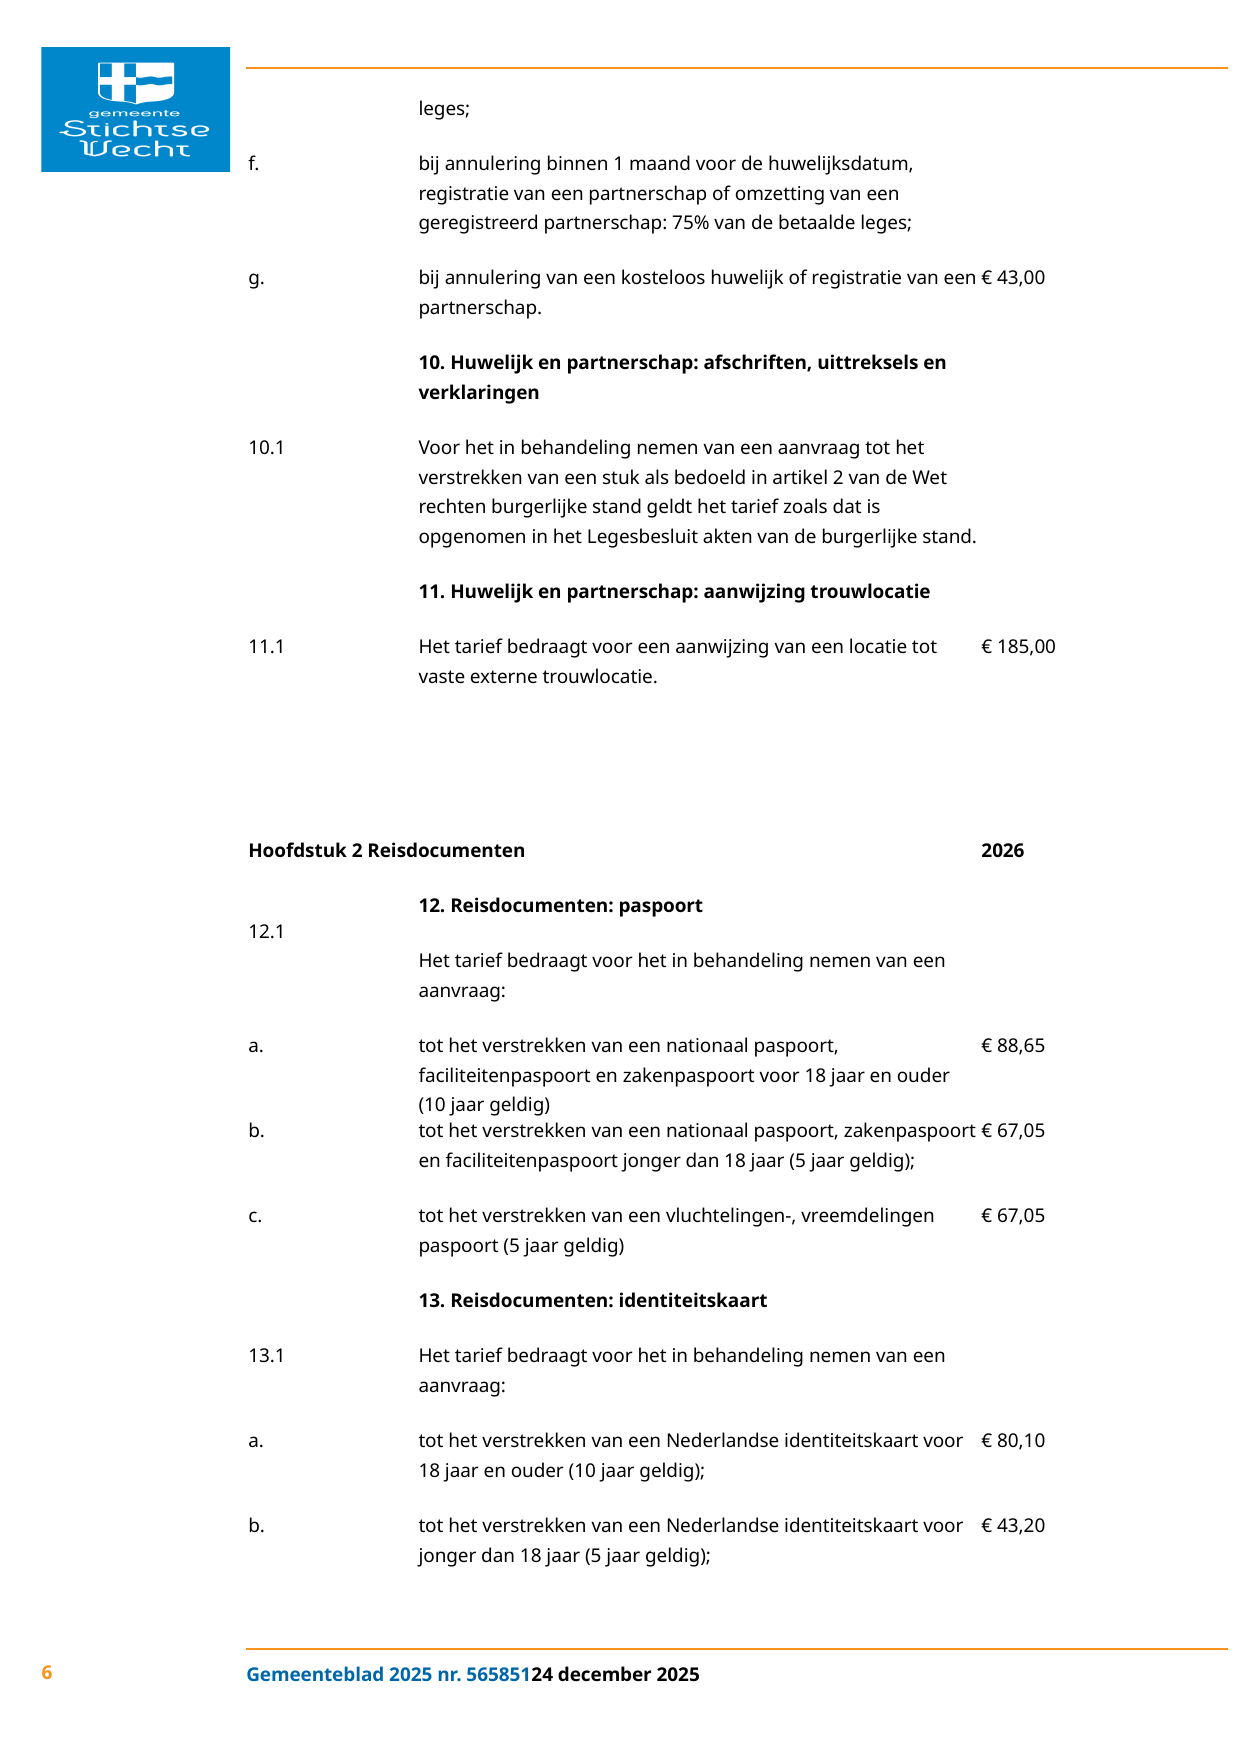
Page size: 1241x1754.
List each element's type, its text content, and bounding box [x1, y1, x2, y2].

picture [99, 63, 135, 101]
table_cell [248, 1287, 418, 1342]
table_cell [981, 1287, 1152, 1342]
table_cell [981, 1343, 1152, 1427]
table_cell Het tarief bedraagt voor het in behandeling nemen van een aanvraag: [418, 1343, 981, 1427]
table_cell a. [248, 1428, 418, 1512]
table_cell € 43,20 [981, 1512, 1152, 1597]
table_cell € 67,05 [981, 1202, 1152, 1287]
table_cell 11. Huwelijk en partnerschap: aanwijzing trouwlocatie [418, 579, 981, 634]
table_cell [248, 350, 418, 434]
table_cell 13. Reisdocumenten: identiteitskaart [418, 1287, 981, 1342]
table_cell Het tarief bedraagt voor een aanwijzing van een locatie tot vaste externe trouwlocatie. [418, 634, 981, 837]
table_cell [981, 150, 1152, 264]
table_cell [981, 579, 1152, 634]
table_cell leges; [418, 95, 981, 150]
table_cell tot het verstrekken van een nationaal paspoort, faciliteitenpaspoort en zakenpaspoort voor 18 jaar en ouder (10 jaar geldig) [418, 1033, 981, 1117]
table_cell tot het verstrekken van een Nederlandse identiteitskaart voor 18 jaar en ouder (10 jaar geldig); [418, 1428, 981, 1512]
table_cell tot het verstrekken van een Nederlandse identiteitskaart voor jonger dan 18 jaar (5 jaar geldig); [418, 1512, 981, 1597]
table_cell [981, 434, 1152, 578]
table_cell Voor het in behandeling nemen van een aanvraag tot het verstrekken van een stuk als bedoeld in artikel 2 van de Wet rechten burgerlijke stand geldt het tarief zoals dat is opgenomen in het Legesbesluit akten van de burgerlijke stand. [418, 434, 981, 578]
table_cell tot het verstrekken van een nationaal paspoort, zakenpaspoort en faciliteitenpaspoort jonger dan 18 jaar (5 jaar geldig); [418, 1118, 981, 1202]
table_cell b. [248, 1118, 418, 1202]
table_cell [981, 892, 1152, 918]
table_cell Hoofdstuk 2 Reisdocumenten [248, 837, 981, 892]
table_cell 10.1 [248, 434, 418, 578]
table_cell [981, 95, 1152, 150]
table_cell f. [248, 150, 418, 264]
table_cell [981, 918, 1152, 1032]
table_cell € 185,00 [981, 634, 1152, 837]
table_cell [248, 95, 418, 150]
table_cell € 67,05 [981, 1118, 1152, 1202]
table_cell b. [248, 1512, 418, 1597]
table_cell [248, 892, 418, 918]
table_cell [248, 579, 418, 634]
table_cell 13.1 [248, 1343, 418, 1427]
table_cell 12. Reisdocumenten: paspoort [418, 892, 981, 918]
table_cell € 43,00 [981, 265, 1152, 349]
table_cell 2026 [981, 837, 1152, 892]
table_cell 11.1 [248, 634, 418, 837]
table_cell a. [248, 1033, 418, 1117]
table_cell g. [248, 265, 418, 349]
picture [137, 63, 174, 103]
table_cell 10. Huwelijk en partnerschap: afschriften, uittreksels en verklaringen [418, 350, 981, 434]
table_cell [981, 350, 1152, 434]
table_cell Het tarief bedraagt voor het in behandeling nemen van een aanvraag: [418, 918, 981, 1032]
table_cell tot het verstrekken van een vluchtelingen-, vreemdelingen paspoort (5 jaar geldig) [418, 1202, 981, 1287]
table_cell bij annulering binnen 1 maand voor de huwelijksdatum, registratie van een partnerschap of omzetting van een geregistreerd partnerschap: 75% van de betaalde leges; [418, 150, 981, 264]
table_cell € 88,65 [981, 1033, 1152, 1117]
table_cell € 80,10 [981, 1428, 1152, 1512]
table_cell 12.1 [248, 918, 418, 1032]
table_cell bij annulering van een kosteloos huwelijk of registratie van een partnerschap. [418, 265, 981, 349]
table_cell c. [248, 1202, 418, 1287]
